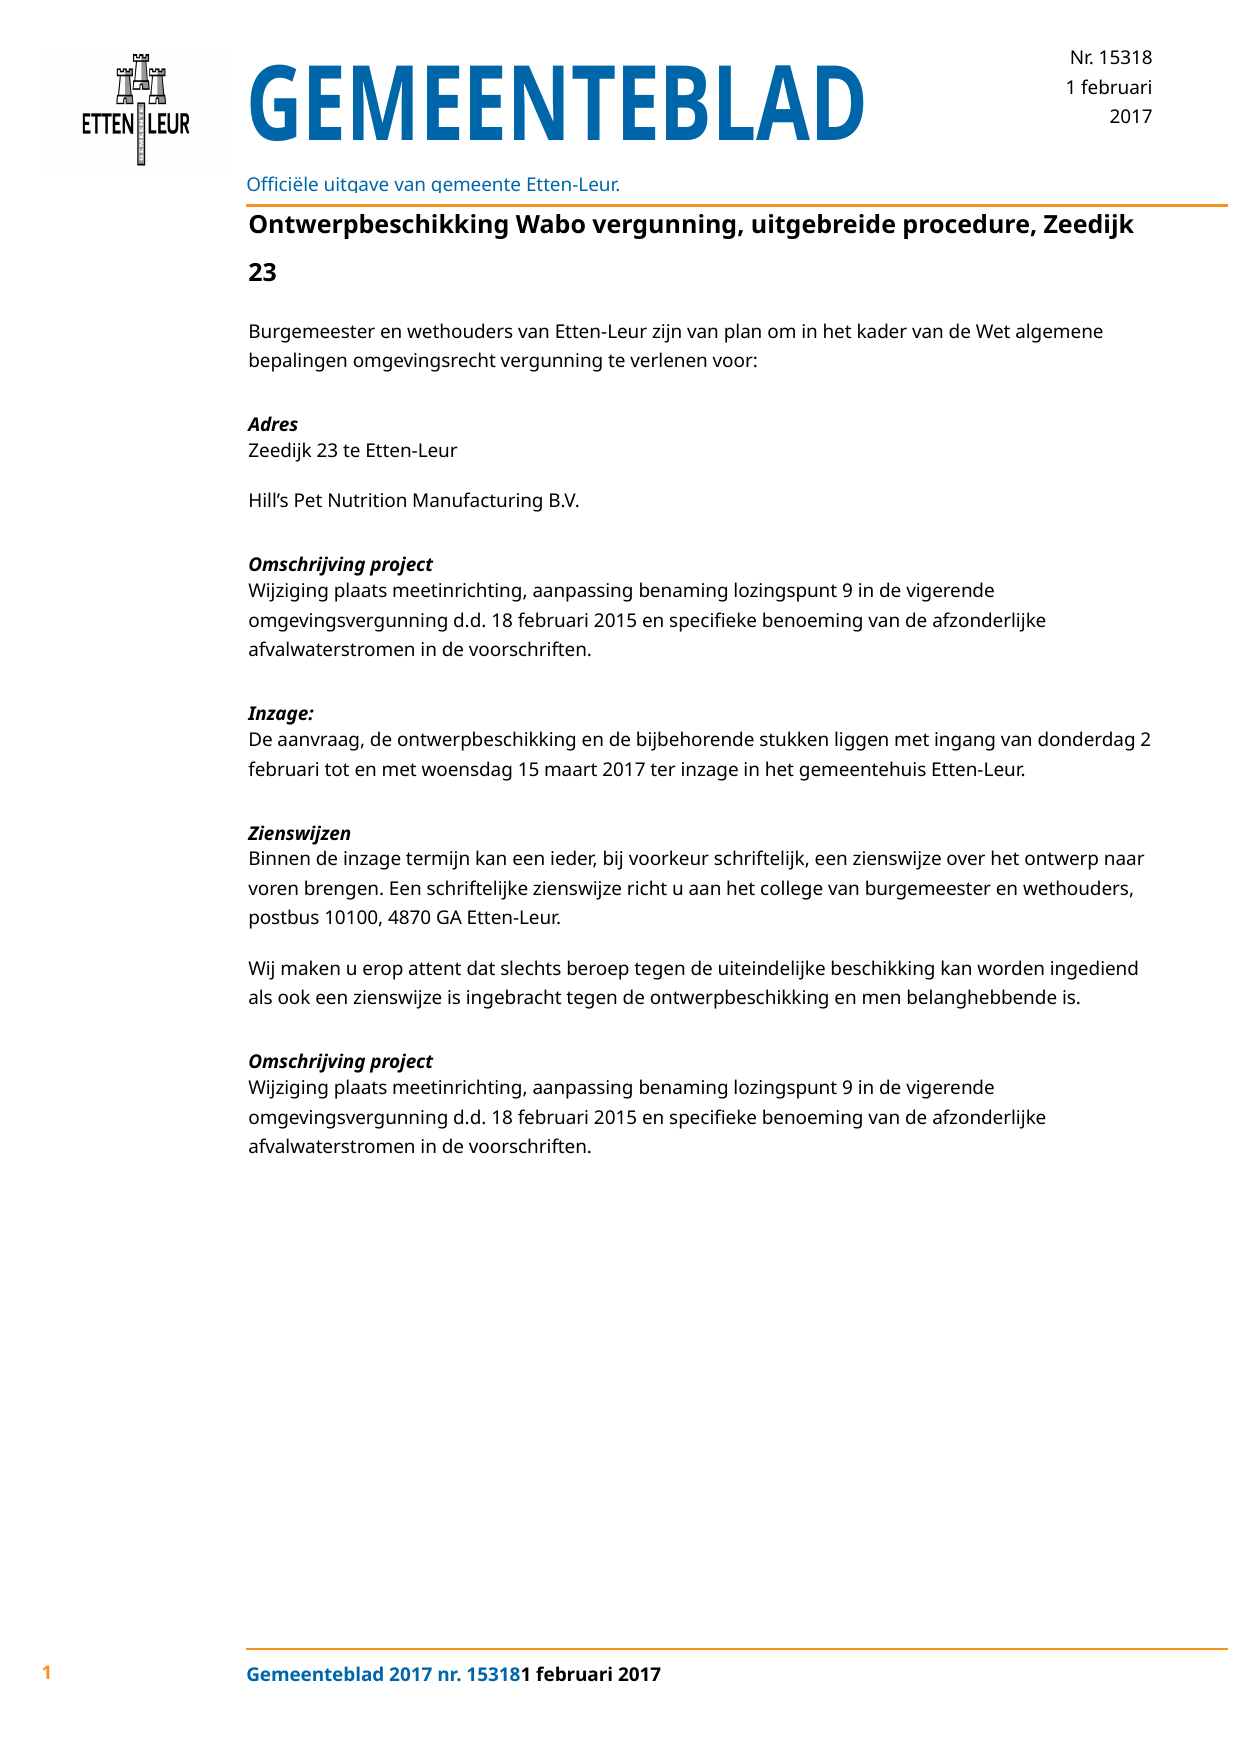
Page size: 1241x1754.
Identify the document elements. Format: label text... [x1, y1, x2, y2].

text Wijziging plaats meetinrichting, aanpassing benaming lozingspunt 9 in de vigerende omgevingsvergunning d.d. 18 februari 2015 en specifieke benoeming van de afzonderlijke afvalwaterstromen in de voorschriften. [248, 577, 1152, 662]
text Omschrijving project [248, 552, 1152, 577]
text De aanvraag, de ontwerpbeschikking en de bijbehorende stukken liggen met ingang van donderdag 2 februari tot en met woensdag 15 maart 2017 ter inzage in het gemeentehuis Etten-Leur. [248, 726, 1152, 781]
text Wij maken u erop attent dat slechts beroep tegen de uiteindelijke beschikking kan worden ingediend als ook een zienswijze is ingebracht tegen de ontwerpbeschikking en men belanghebbende is. [248, 955, 1152, 1010]
text Adres [248, 411, 1152, 437]
text Zienswijzen [248, 820, 1152, 845]
text Binnen de inzage termijn kan een ieder, bij voorkeur schriftelijk, een zienswijze over het ontwerp naar voren brengen. Een schriftelijke zienswijze richt u aan het college van burgemeester en wethouders, postbus 10100, 4870 GA Etten-Leur. [248, 845, 1152, 930]
text Ontwerpbeschikking Wabo vergunning, uitgebreide procedure, Zeedijk 23 [248, 207, 1152, 288]
text Inzage: [248, 700, 1152, 726]
text Wijziging plaats meetinrichting, aanpassing benaming lozingspunt 9 in de vigerende omgevingsvergunning d.d. 18 februari 2015 en specifieke benoeming van de afzonderlijke afvalwaterstromen in de voorschriften. [248, 1074, 1152, 1159]
text Hill’s Pet Nutrition Manufacturing B.V. [248, 488, 1152, 513]
text Omschrijving project [248, 1048, 1152, 1074]
text Burgemeester en wethouders van Etten-Leur zijn van plan om in het kader van de Wet algemene bepalingen omgevingsrecht vergunning te verlenen voor: [248, 318, 1152, 373]
text Zeedijk 23 te Etten-Leur [248, 437, 1152, 463]
picture [41, 47, 231, 172]
